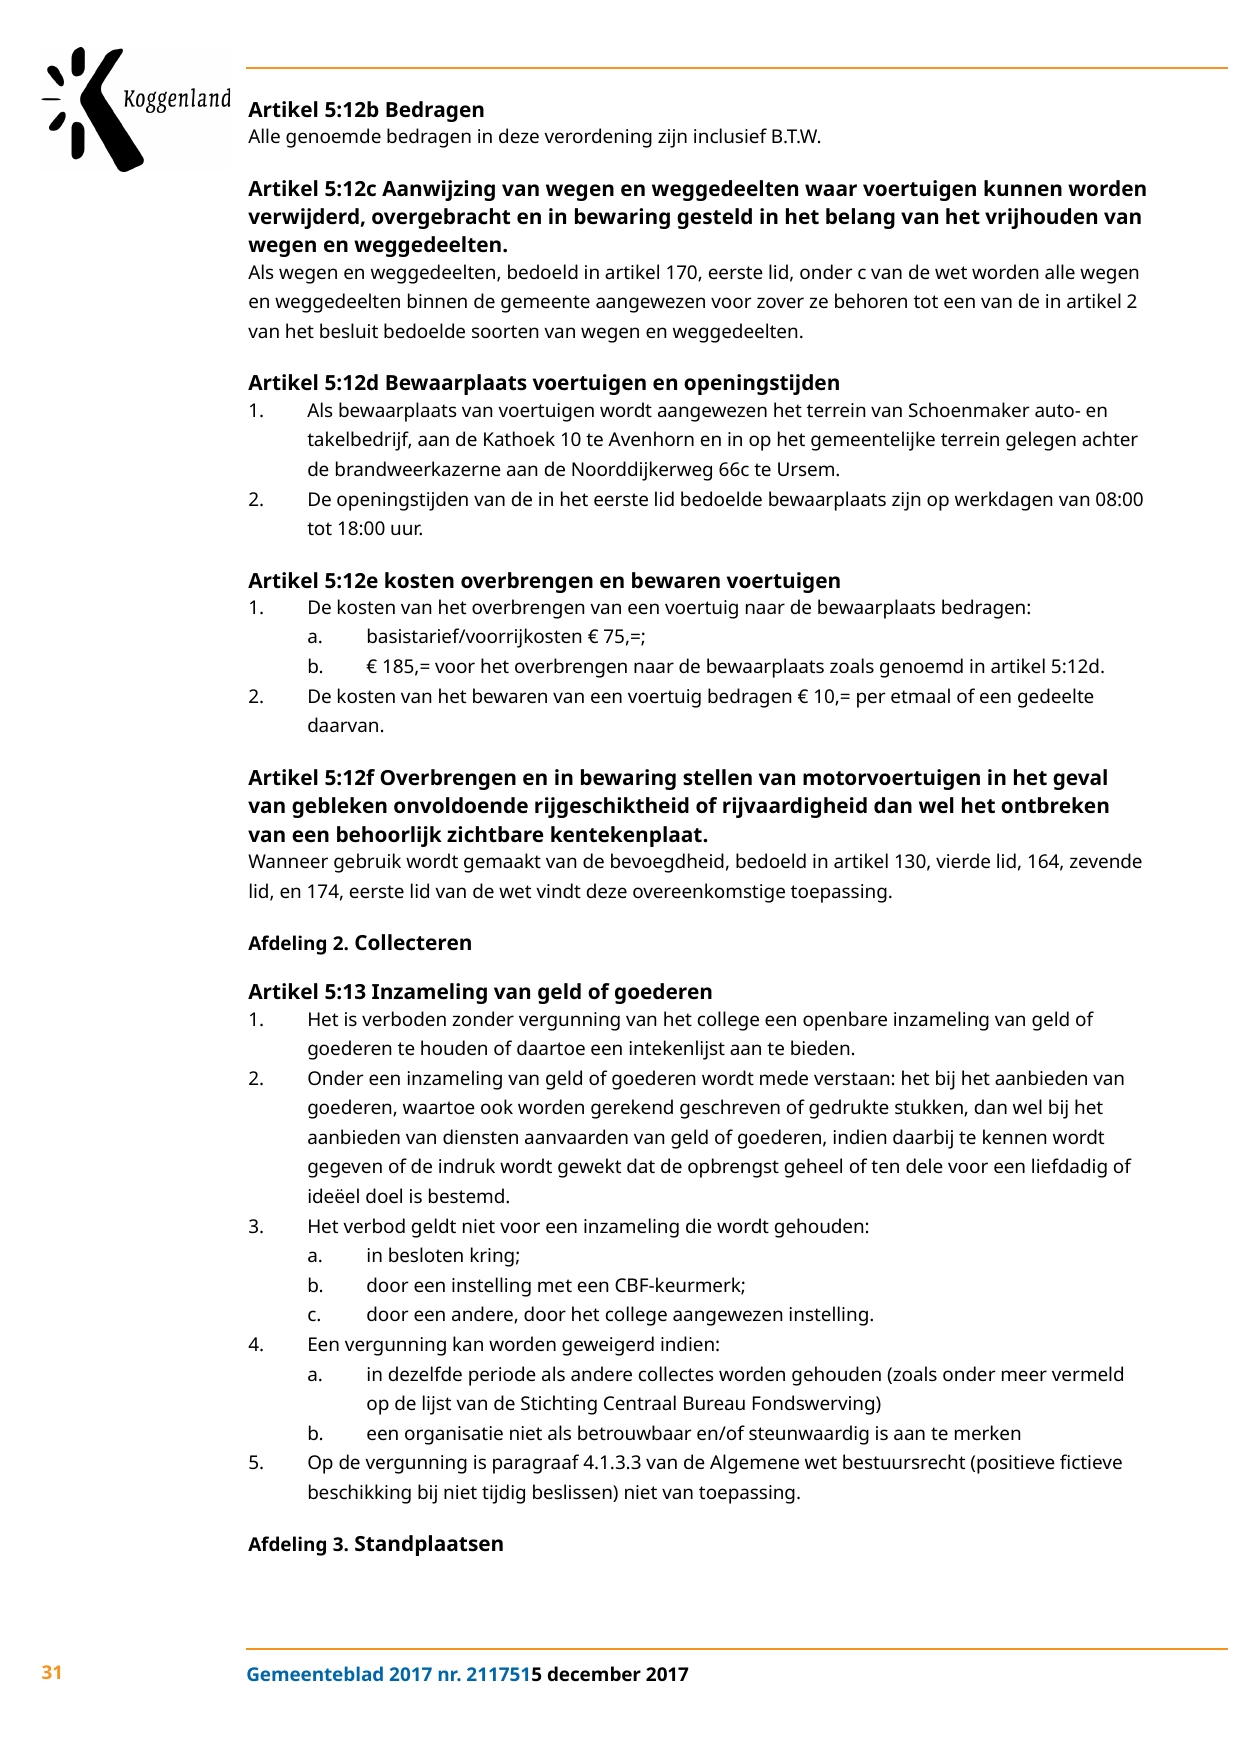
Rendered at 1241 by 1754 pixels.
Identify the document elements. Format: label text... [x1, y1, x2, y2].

list De kosten van het overbrengen van een voertuig naar de bewaarplaats bedragen: [248, 594, 1152, 620]
text Alle genoemde bedragen in deze verordening zijn inclusief B.T.W. [248, 123, 1152, 149]
picture [41, 47, 231, 172]
text Als wegen en weggedeelten, bedoeld in artikel 170, eerste lid, onder c van de wet worden alle wegen en weggedeelten binnen de gemeente aangewezen voor zover ze behoren tot een van de in artikel 2 van het besluit bedoelde soorten van wegen en weggedeelten. [248, 259, 1152, 344]
text Afdeling 2. Collecteren [248, 928, 1152, 957]
list door een andere, door het college aangewezen instelling. [307, 1302, 1152, 1327]
text Afdeling 3. Standplaatsen [248, 1529, 1152, 1558]
list Onder een inzameling van geld of goederen wordt mede verstaan: het bij het aanbieden van goederen, waartoe ook worden gerekend geschreven of gedrukte stukken, dan wel bij het aanbieden van diensten aanvaarden van geld of goederen, indien daarbij te kennen wordt gegeven of de indruk wordt gewekt dat de opbrengst geheel of ten dele voor een liefdadig of ideëel doel is bestemd. [248, 1065, 1152, 1209]
list Als bewaarplaats van voertuigen wordt aangewezen het terrein van Schoenmaker auto- en takelbedrijf, aan de Kathoek 10 te Avenhorn en in op het gemeentelijke terrein gelegen achter de brandweerkazerne aan de Noorddijkerweg 66c te Ursem. [248, 397, 1152, 482]
list in besloten kring; [307, 1242, 1152, 1268]
list € 185,= voor het overbrengen naar de bewaarplaats zoals genoemd in artikel 5:12d. [307, 653, 1152, 679]
list Op de vergunning is paragraaf 4.1.3.3 van de Algemene wet bestuursrecht (positieve fictieve beschikking bij niet tijdig beslissen) niet van toepassing. [248, 1449, 1152, 1505]
list De openingstijden van de in het eerste lid bedoelde bewaarplaats zijn op werkdagen van 08:00 tot 18:00 uur. [248, 486, 1152, 541]
list Het is verboden zonder vergunning van het college een openbare inzameling van geld of goederen te houden of daartoe een intekenlijst aan te bieden. [248, 1006, 1152, 1061]
text Artikel 5:13 Inzameling van geld of goederen [248, 977, 1152, 1006]
text Artikel 5:12b Bedragen [248, 95, 1152, 123]
list door een instelling met een CBF-keurmerk; [307, 1272, 1152, 1298]
list Een vergunning kan worden geweigerd indien: [248, 1331, 1152, 1357]
text Artikel 5:12c Aanwijzing van wegen en weggedeelten waar voertuigen kunnen worden verwijderd, overgebracht en in bewaring gesteld in het belang van het vrijhouden van wegen en weggedeelten. [248, 174, 1152, 259]
list basistarief/voorrijkosten € 75,=; [307, 624, 1152, 649]
list een organisatie niet als betrouwbaar en/of steunwaardig is aan te merken [307, 1420, 1152, 1446]
list De kosten van het bewaren van een voertuig bedragen € 10,= per etmaal of een gedeelte daarvan. [248, 683, 1152, 738]
list in dezelfde periode als andere collectes worden gehouden (zoals onder meer vermeld op de lijst van de Stichting Centraal Bureau Fondswerving) [307, 1361, 1152, 1416]
text Artikel 5:12d Bewaarplaats voertuigen en openingstijden [248, 368, 1152, 397]
text Artikel 5:12e kosten overbrengen en bewaren voertuigen [248, 566, 1152, 594]
text Artikel 5:12f Overbrengen en in bewaring stellen van motorvoertuigen in het geval van gebleken onvoldoende rijgeschiktheid of rijvaardigheid dan wel het ontbreken van een behoorlijk zichtbare kentekenplaat. [248, 763, 1152, 848]
list Het verbod geldt niet voor een inzameling die wordt gehouden: [248, 1213, 1152, 1239]
text Wanneer gebruik wordt gemaakt van de bevoegdheid, bedoeld in artikel 130, vierde lid, 164, zevende lid, en 174, eerste lid van de wet vindt deze overeenkomstige toepassing. [248, 848, 1152, 903]
